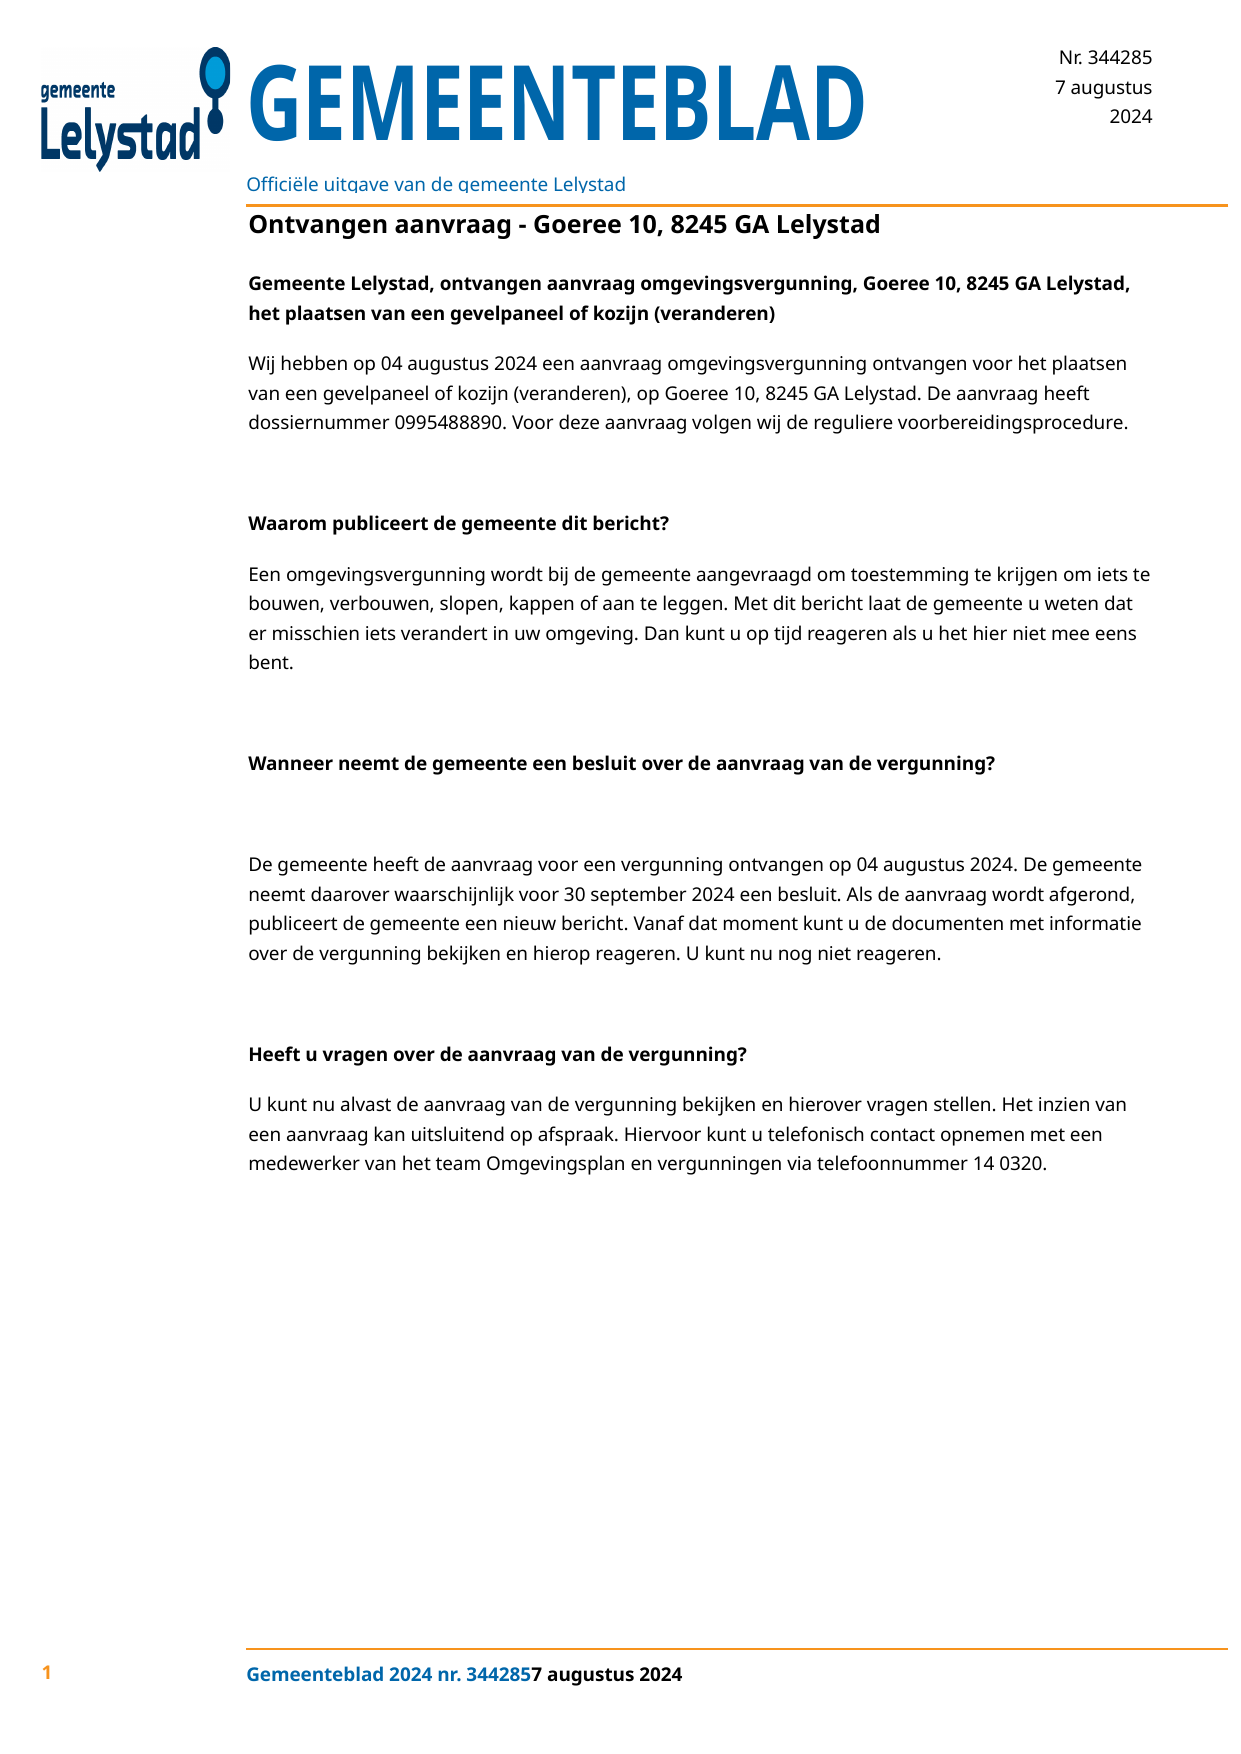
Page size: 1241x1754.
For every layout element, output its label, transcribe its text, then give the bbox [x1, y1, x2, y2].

text Een omgevingsvergunning wordt bij de gemeente aangevraagd om toestemming te krijgen om iets te bouwen, verbouwen, slopen, kappen of aan te leggen. Met dit bericht laat de gemeente u weten dat er misschien iets verandert in uw omgeving. Dan kunt u op tijd reageren als u het hier niet mee eens bent. [248, 561, 1152, 675]
text U kunt nu alvast de aanvraag van de vergunning bekijken en hierover vragen stellen. Het inzien van een aanvraag kan uitsluitend op afspraak. Hiervoor kunt u telefonisch contact opnemen met een medewerker van het team Omgevingsplan en vergunningen via telefoonnummer 14 0320. [248, 1091, 1152, 1176]
text Wij hebben op 04 augustus 2024 een aanvraag omgevingsvergunning ontvangen voor het plaatsen van een gevelpaneel of kozijn (veranderen), op Goeree 10, 8245 GA Lelystad. De aanvraag heeft dossiernummer 0995488890. Voor deze aanvraag volgen wij de reguliere voorbereidingsprocedure. [248, 350, 1152, 435]
text Wanneer neemt de gemeente een besluit over de aanvraag van de vergunning? [248, 750, 1152, 776]
text Waarom publiceert de gemeente dit bericht? [248, 510, 1152, 536]
text De gemeente heeft de aanvraag voor een vergunning ontvangen op 04 augustus 2024. De gemeente neemt daarover waarschijnlijk voor 30 september 2024 een besluit. Als de aanvraag wordt afgerond, publiceert de gemeente een nieuw bericht. Vanaf dat moment kunt u de documenten met informatie over de vergunning bekijken en hierop reageren. U kunt nu nog niet reageren. [248, 851, 1152, 966]
text Gemeente Lelystad, ontvangen aanvraag omgevingsvergunning, Goeree 10, 8245 GA Lelystad, het plaatsen van een gevelpaneel of kozijn (veranderen) [248, 270, 1152, 326]
text Heeft u vragen over de aanvraag van de vergunning? [248, 1041, 1152, 1066]
picture [41, 47, 231, 172]
text Ontvangen aanvraag - Goeree 10, 8245 GA Lelystad [248, 207, 1152, 241]
